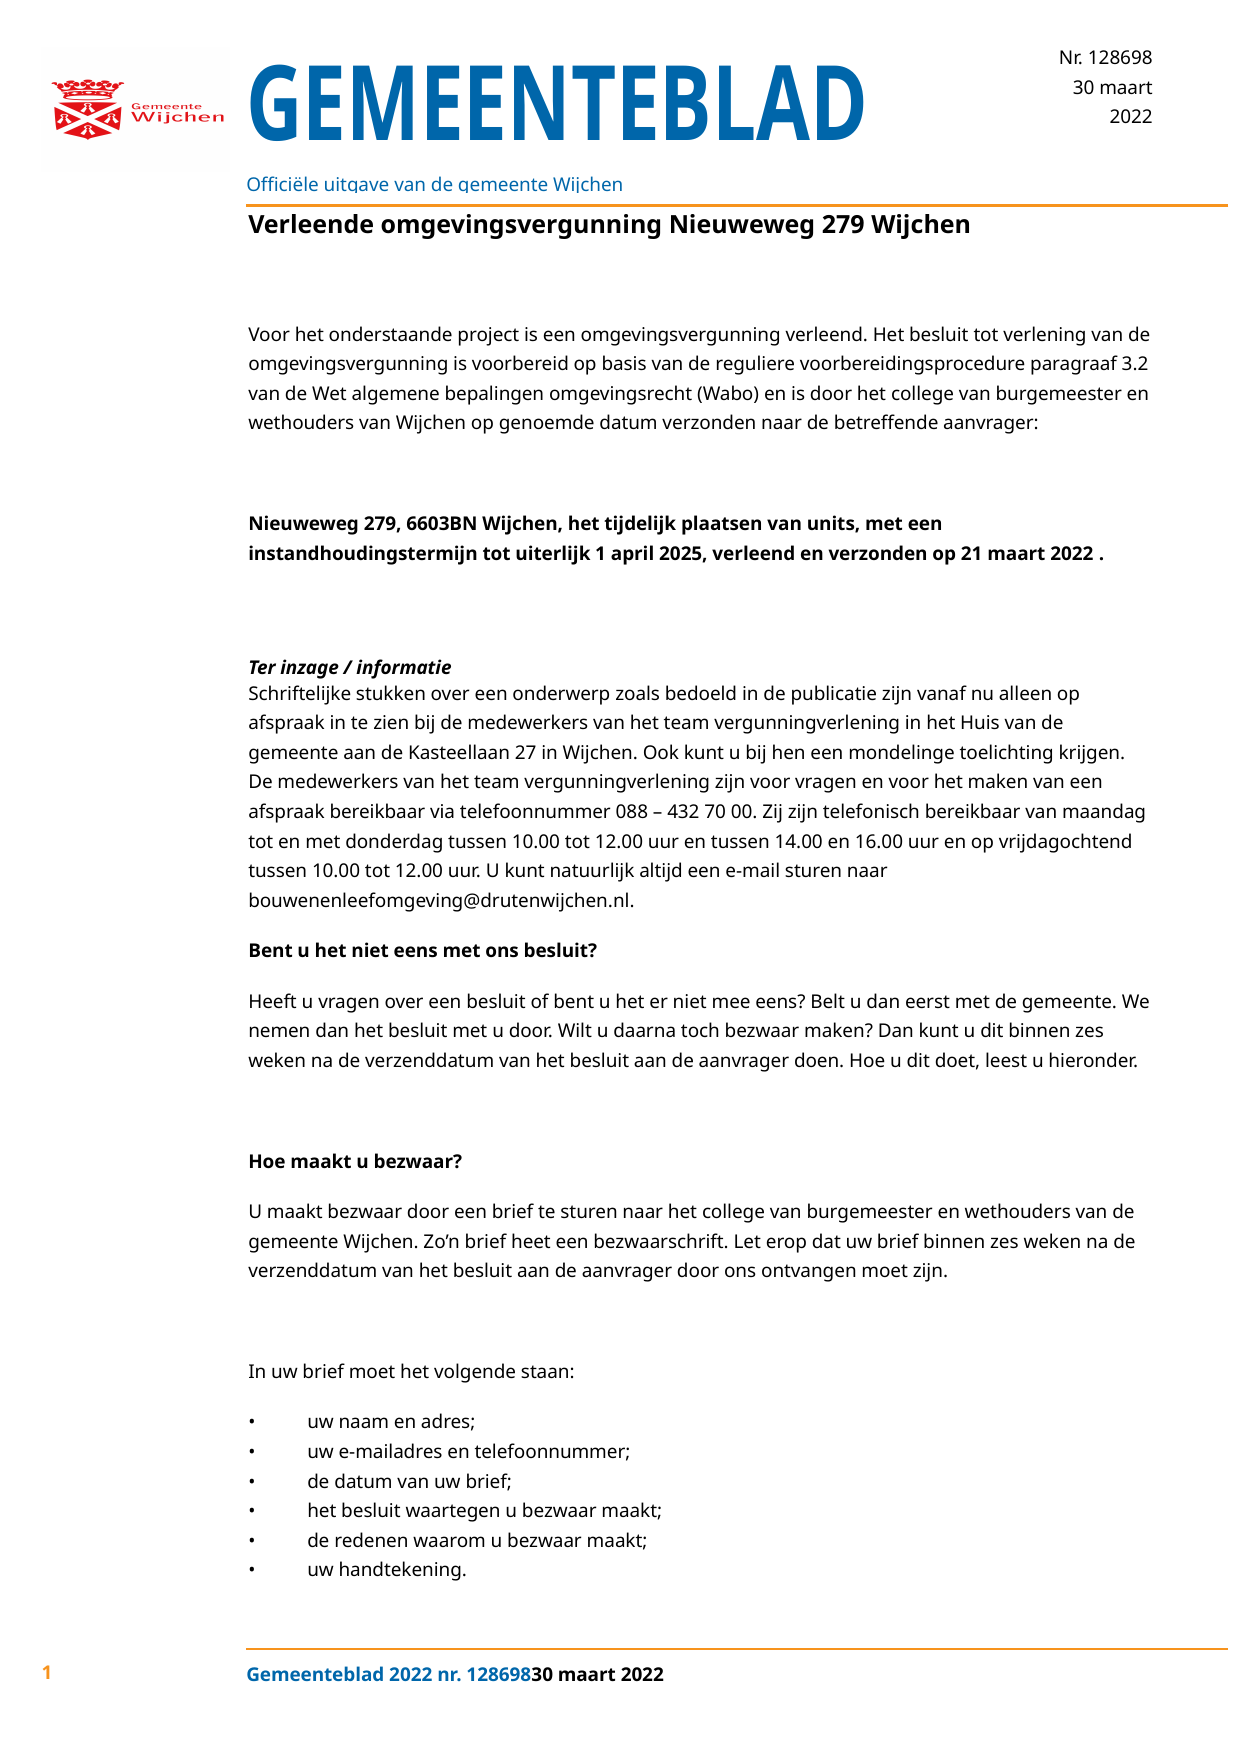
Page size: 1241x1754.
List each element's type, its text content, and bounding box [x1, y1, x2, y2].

list uw e-mailadres en telefoonnummer; [248, 1438, 1152, 1464]
text Voor het onderstaande project is een omgevingsvergunning verleend. Het besluit tot verlening van de omgevingsvergunning is voorbereid op basis van de reguliere voorbereidingsprocedure paragraaf 3.2 van de Wet algemene bepalingen omgevingsrecht (Wabo) en is door het college van burgemeester en wethouders van Wijchen op genoemde datum verzonden naar de betreffende aanvrager: [248, 321, 1152, 435]
list uw handtekening. [248, 1557, 1152, 1582]
list de datum van uw brief; [248, 1468, 1152, 1494]
text Verleende omgevingsvergunning Nieuweweg 279 Wijchen [248, 207, 1152, 241]
text Schriftelijke stukken over een onderwerp zoals bedoeld in de publicatie zijn vanaf nu alleen op afspraak in te zien bij de medewerkers van het team vergunningverlening in het Huis van de gemeente aan de Kasteellaan 27 in Wijchen. Ook kunt u bij hen een mondelinge toelichting krijgen. De medewerkers van het team vergunningverlening zijn voor vragen en voor het maken van een afspraak bereikbaar via telefoonnummer 088 – 432 70 00. Zij zijn telefonisch bereikbaar van maandag tot en met donderdag tussen 10.00 tot 12.00 uur en tussen 14.00 en 16.00 uur en op vrijdagochtend tussen 10.00 tot 12.00 uur. U kunt natuurlijk altijd een e-mail sturen naar bouwenenleefomgeving@drutenwijchen.nl. [248, 680, 1152, 913]
text Nieuweweg 279, 6603BN Wijchen, het tijdelijk plaatsen van units, met een instandhoudingstermijn tot uiterlijk 1 april 2025, verleend en verzonden op 21 maart 2022 . [248, 510, 1152, 566]
text Ter inzage / informatie [248, 654, 1152, 680]
list de redenen waarom u bezwaar maakt; [248, 1527, 1152, 1553]
text Hoe maakt u bezwaar? [248, 1148, 1152, 1174]
list uw naam en adres; [248, 1409, 1152, 1434]
picture [41, 47, 231, 172]
text Heeft u vragen over een besluit of bent u het er niet mee eens? Belt u dan eerst met de gemeente. We nemen dan het besluit met u door. Wilt u daarna toch bezwaar maken? Dan kunt u dit binnen zes weken na de verzenddatum van het besluit aan de aanvrager doen. Hoe u dit doet, leest u hieronder. [248, 988, 1152, 1073]
text U maakt bezwaar door een brief te sturen naar het college van burgemeester en wethouders van de gemeente Wijchen. Zo’n brief heet een bezwaarschrift. Let erop dat uw brief binnen zes weken na de verzenddatum van het besluit aan de aanvrager door ons ontvangen moet zijn. [248, 1198, 1152, 1283]
text Bent u het niet eens met ons besluit? [248, 937, 1152, 963]
text In uw brief moet het volgende staan: [248, 1358, 1152, 1384]
list het besluit waartegen u bezwaar maakt; [248, 1497, 1152, 1523]
